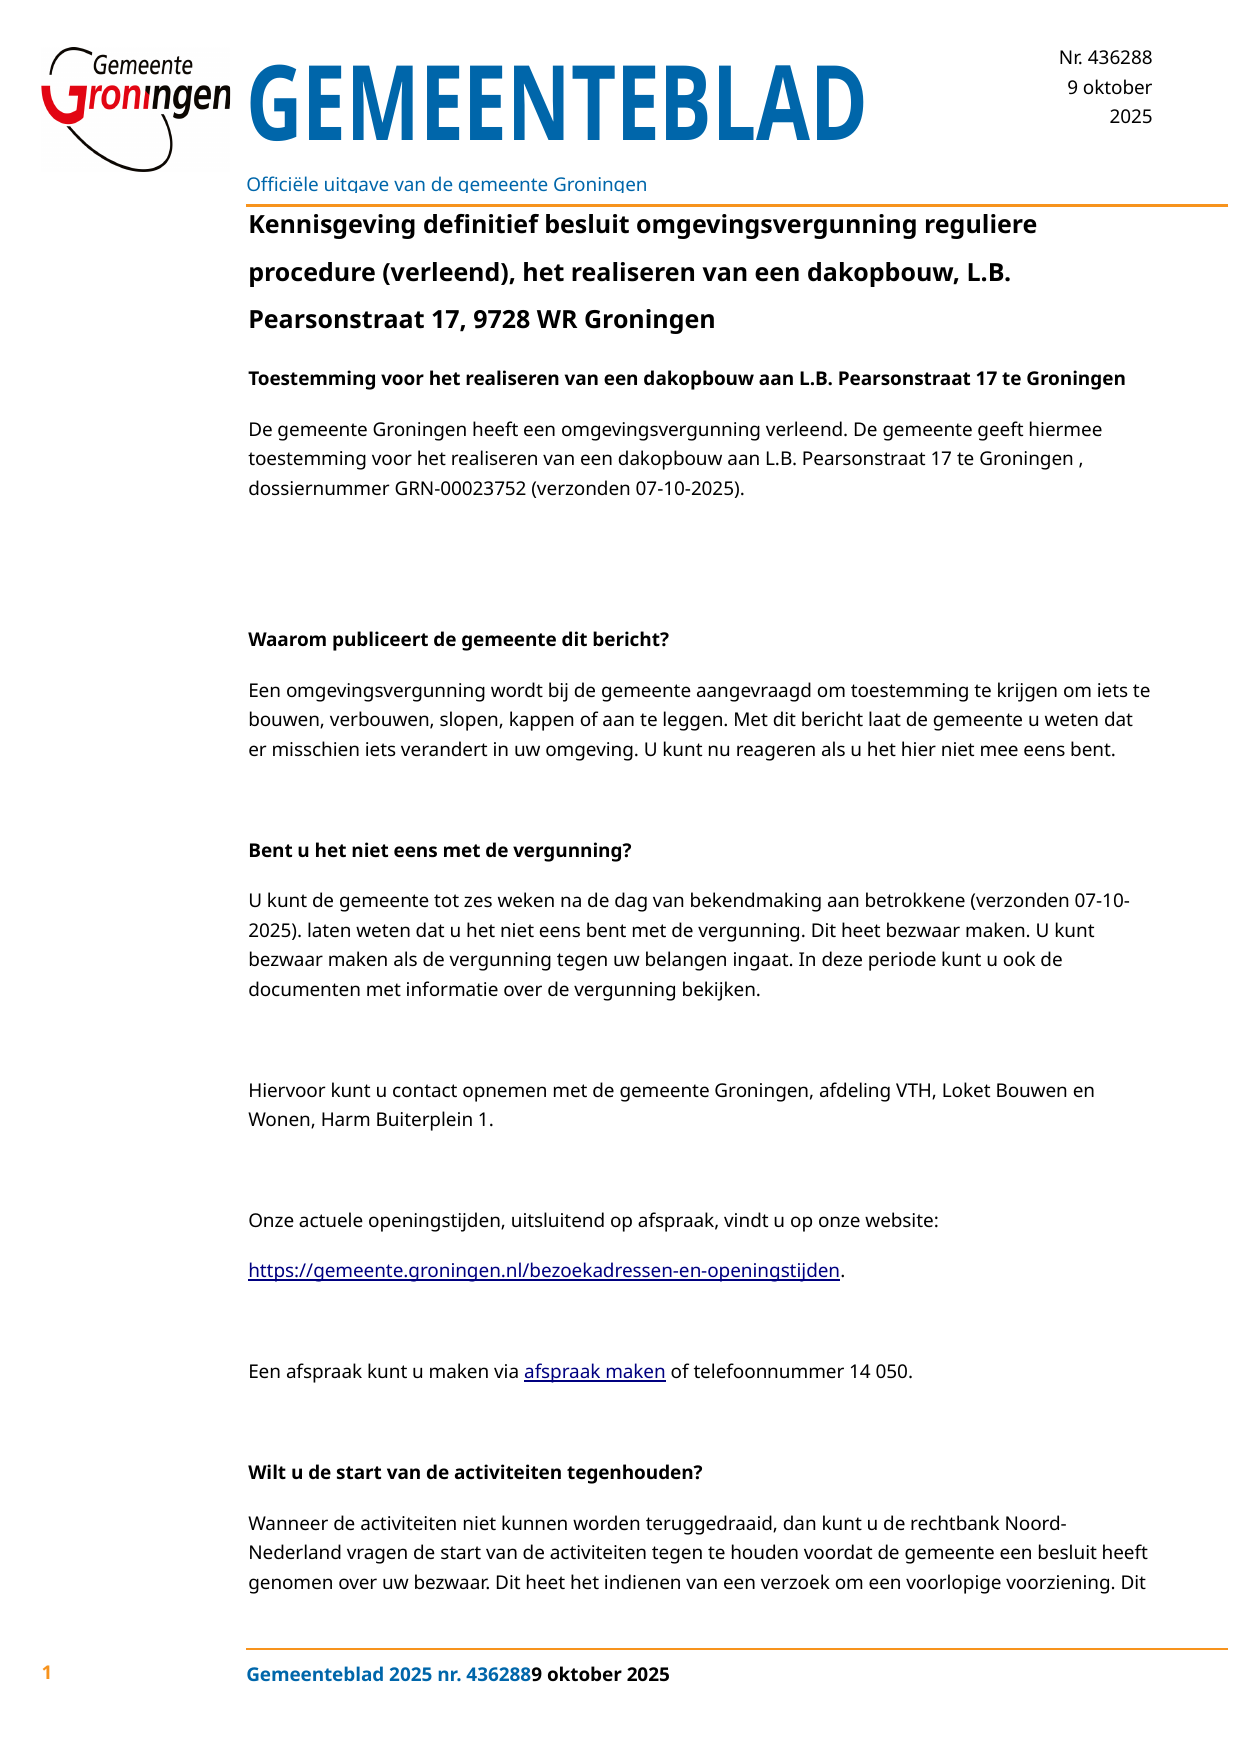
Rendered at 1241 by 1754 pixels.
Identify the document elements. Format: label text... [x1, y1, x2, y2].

text Hiervoor kunt u contact opnemen met de gemeente Groningen, afdeling VTH, Loket Bouwen en Wonen, Harm Buiterplein 1. [248, 1077, 1152, 1132]
text https://gemeente.groningen.nl/bezoekadressen-en-openingstijden. [248, 1258, 1152, 1283]
text Wilt u de start van de activiteiten tegenhouden? [248, 1459, 1152, 1485]
text Toestemming voor het realiseren van een dakopbouw aan L.B. Pearsonstraat 17 te Groningen [248, 366, 1152, 391]
text Bent u het niet eens met de vergunning? [248, 837, 1152, 862]
picture [41, 47, 231, 172]
text Een omgevingsvergunning wordt bij de gemeente aangevraagd om toestemming te krijgen om iets te bouwen, verbouwen, slopen, kappen of aan te leggen. Met dit bericht laat de gemeente u weten dat er misschien iets verandert in uw omgeving. U kunt nu reageren als u het hier niet mee eens bent. [248, 677, 1152, 762]
text Een afspraak kunt u maken via afspraak maken of telefoonnummer 14 050. [248, 1358, 1152, 1384]
text Onze actuele openingstijden, uitsluitend op afspraak, vindt u op onze website: [248, 1207, 1152, 1233]
text Kennisgeving definitief besluit omgevingsvergunning reguliere procedure (verleend), het realiseren van een dakopbouw, L.B. Pearsonstraat 17, 9728 WR Groningen [248, 207, 1152, 336]
text Wanneer de activiteiten niet kunnen worden teruggedraaid, dan kunt u de rechtbank Noord-Nederland vragen de start van de activiteiten tegen te houden voordat de gemeente een besluit heeft genomen over uw bezwaar. Dit heet het indienen van een verzoek om een voorlopige voorziening. Dit [248, 1510, 1152, 1594]
text U kunt de gemeente tot zes weken na de dag van bekendmaking aan betrokkene (verzonden 07-10-2025). laten weten dat u het niet eens bent met de vergunning. Dit heet bezwaar maken. U kunt bezwaar maken als de vergunning tegen uw belangen ingaat. In deze periode kunt u ook de documenten met informatie over de vergunning bekijken. [248, 887, 1152, 1002]
text Waarom publiceert de gemeente dit bericht? [248, 626, 1152, 652]
text De gemeente Groningen heeft een omgevingsvergunning verleend. De gemeente geeft hiermee toestemming voor het realiseren van een dakopbouw aan L.B. Pearsonstraat 17 te Groningen , dossiernummer GRN-00023752 (verzonden 07-10-2025). [248, 416, 1152, 501]
